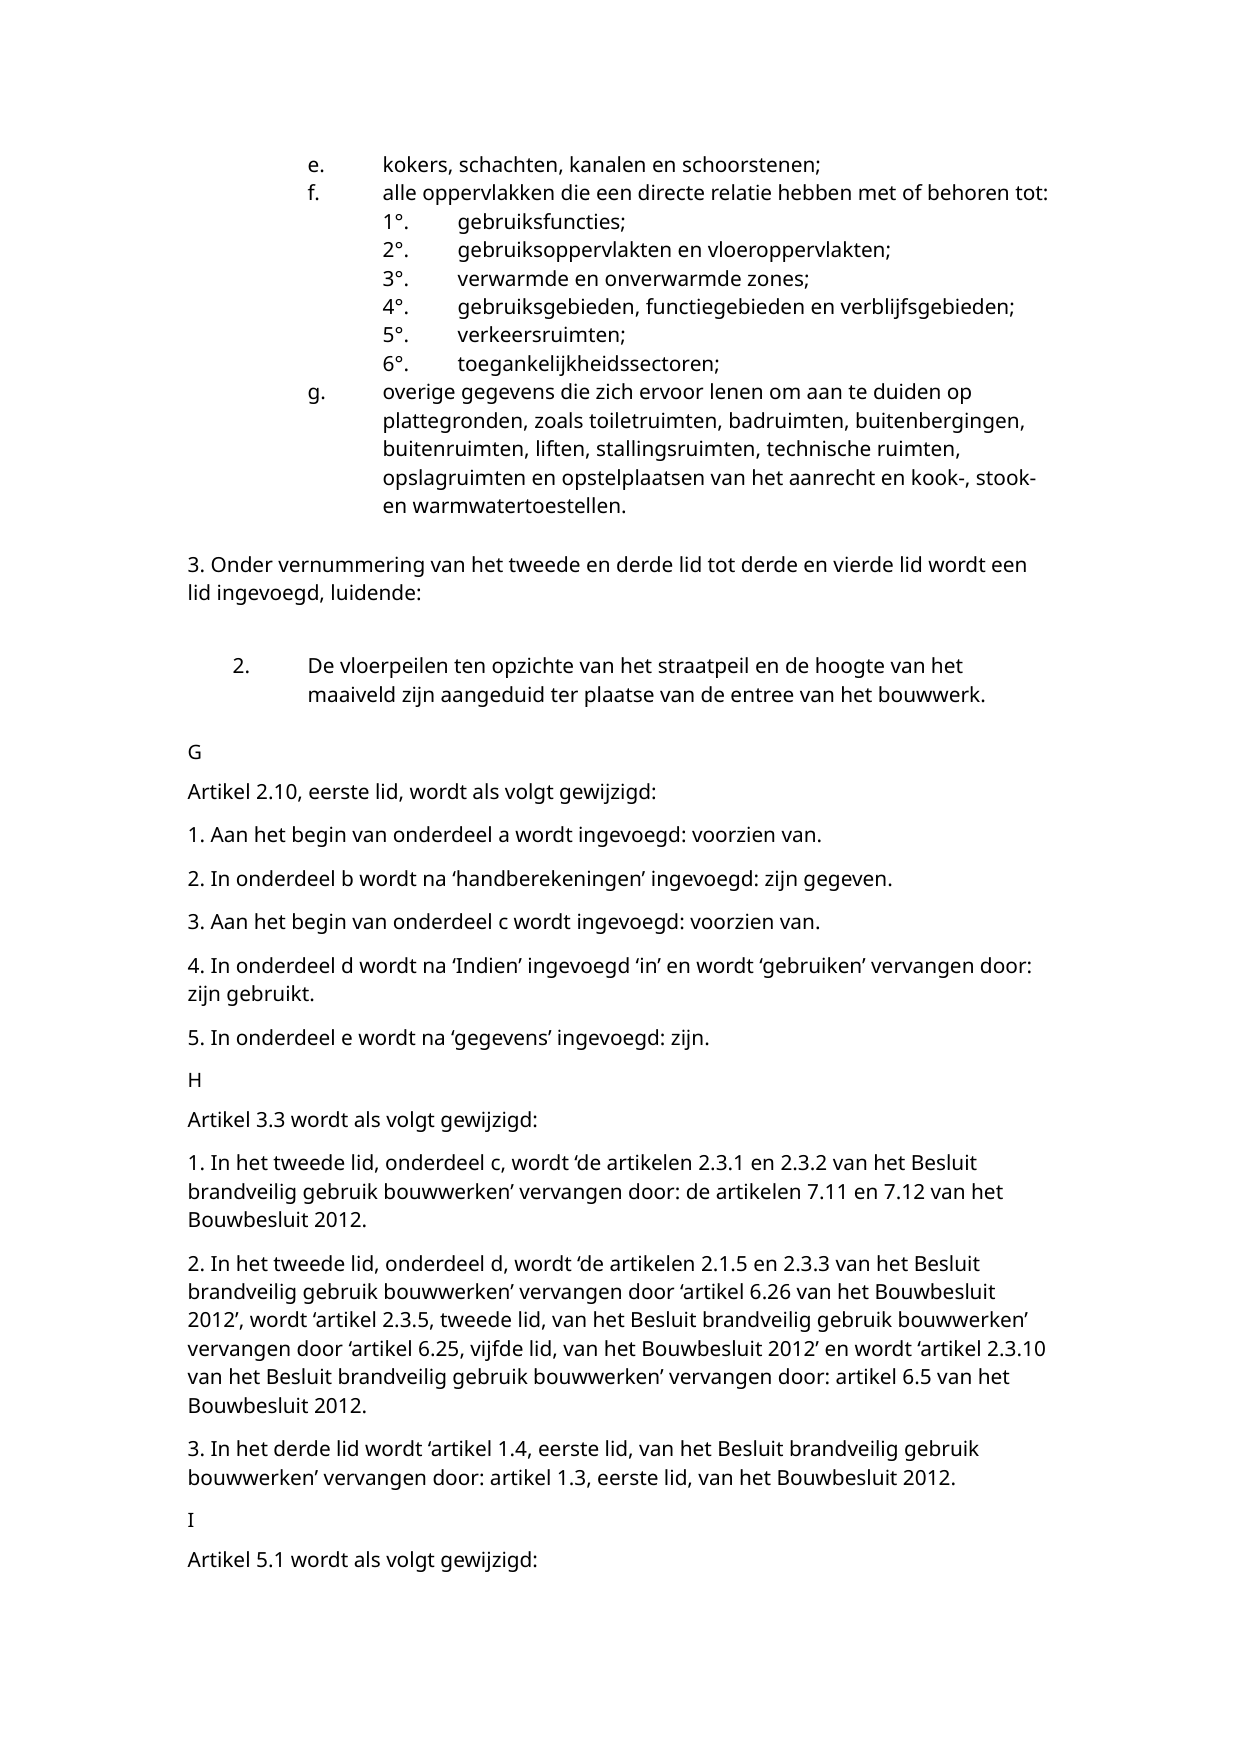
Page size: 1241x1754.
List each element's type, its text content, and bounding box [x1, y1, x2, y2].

text I [187, 1506, 1053, 1533]
text 4. In onderdeel d wordt na ‘Indien’ ingevoegd ‘in’ en wordt ‘gebruiken’ vervangen door: zijn gebruikt. [187, 951, 1053, 1008]
text G [187, 738, 1053, 765]
list alle oppervlakken die een directe relatie hebben met of behoren tot: [307, 178, 1053, 207]
text 3. In het derde lid wordt ‘artikel 1.4, eerste lid, van het Besluit brandveilig gebruik bouwwerken’ vervangen door: artikel 1.3, eerste lid, van het Bouwbesluit 2012. [187, 1434, 1053, 1491]
text Artikel 3.3 wordt als volgt gewijzigd: [187, 1105, 1053, 1133]
list toegankelijkheidssectoren; [382, 349, 1053, 377]
text 5. In onderdeel e wordt na ‘gegevens’ ingevoegd: zijn. [187, 1023, 1053, 1051]
text 2. In onderdeel b wordt na ‘handberekeningen’ ingevoegd: zijn gegeven. [187, 864, 1053, 892]
text 3. Aan het begin van onderdeel c wordt ingevoegd: voorzien van. [187, 907, 1053, 936]
list gebruiksfuncties; [382, 207, 1053, 235]
list overige gegevens die zich ervoor lenen om aan te duiden op plattegronden, zoals toiletruimten, badruimten, buitenbergingen, buitenruimten, liften, stallingsruimten, technische ruimten, opslagruimten en opstelplaatsen van het aanrecht en kook-, stook- en warmwatertoestellen. [307, 377, 1053, 520]
list verwarmde en onverwarmde zones; [382, 264, 1053, 292]
list gebruiksgebieden, functiegebieden en verblijfsgebieden; [382, 292, 1053, 321]
text 2. In het tweede lid, onderdeel d, wordt ‘de artikelen 2.1.5 en 2.3.3 van het Besluit brandveilig gebruik bouwwerken’ vervangen door ‘artikel 6.26 van het Bouwbesluit 2012’, wordt ‘artikel 2.3.5, tweede lid, van het Besluit brandveilig gebruik bouwwerken’ vervangen door ‘artikel 6.25, vijfde lid, van het Bouwbesluit 2012’ en wordt ‘artikel 2.3.10 van het Besluit brandveilig gebruik bouwwerken’ vervangen door: artikel 6.5 van het Bouwbesluit 2012. [187, 1249, 1053, 1419]
text Artikel 2.10, eerste lid, wordt als volgt gewijzigd: [187, 777, 1053, 806]
text 3. Onder vernummering van het tweede en derde lid tot derde en vierde lid wordt een lid ingevoegd, luidende: [187, 550, 1053, 607]
text 1. In het tweede lid, onderdeel c, wordt ‘de artikelen 2.3.1 en 2.3.2 van het Besluit brandveilig gebruik bouwwerken’ vervangen door: de artikelen 7.11 en 7.12 van het Bouwbesluit 2012. [187, 1148, 1053, 1234]
list kokers, schachten, kanalen en schoorstenen; [307, 150, 1053, 178]
text 1. Aan het begin van onderdeel a wordt ingevoegd: voorzien van. [187, 821, 1053, 849]
text Artikel 5.1 wordt als volgt gewijzigd: [187, 1545, 1053, 1573]
text H [187, 1066, 1053, 1093]
list gebruiksoppervlakten en vloeroppervlakten; [382, 235, 1053, 264]
list De vloerpeilen ten opzichte van het straatpeil en de hoogte van het maaiveld zijn aangeduid ter plaatse van de entree van het bouwwerk. [232, 652, 1053, 708]
list verkeersruimten; [382, 321, 1053, 349]
